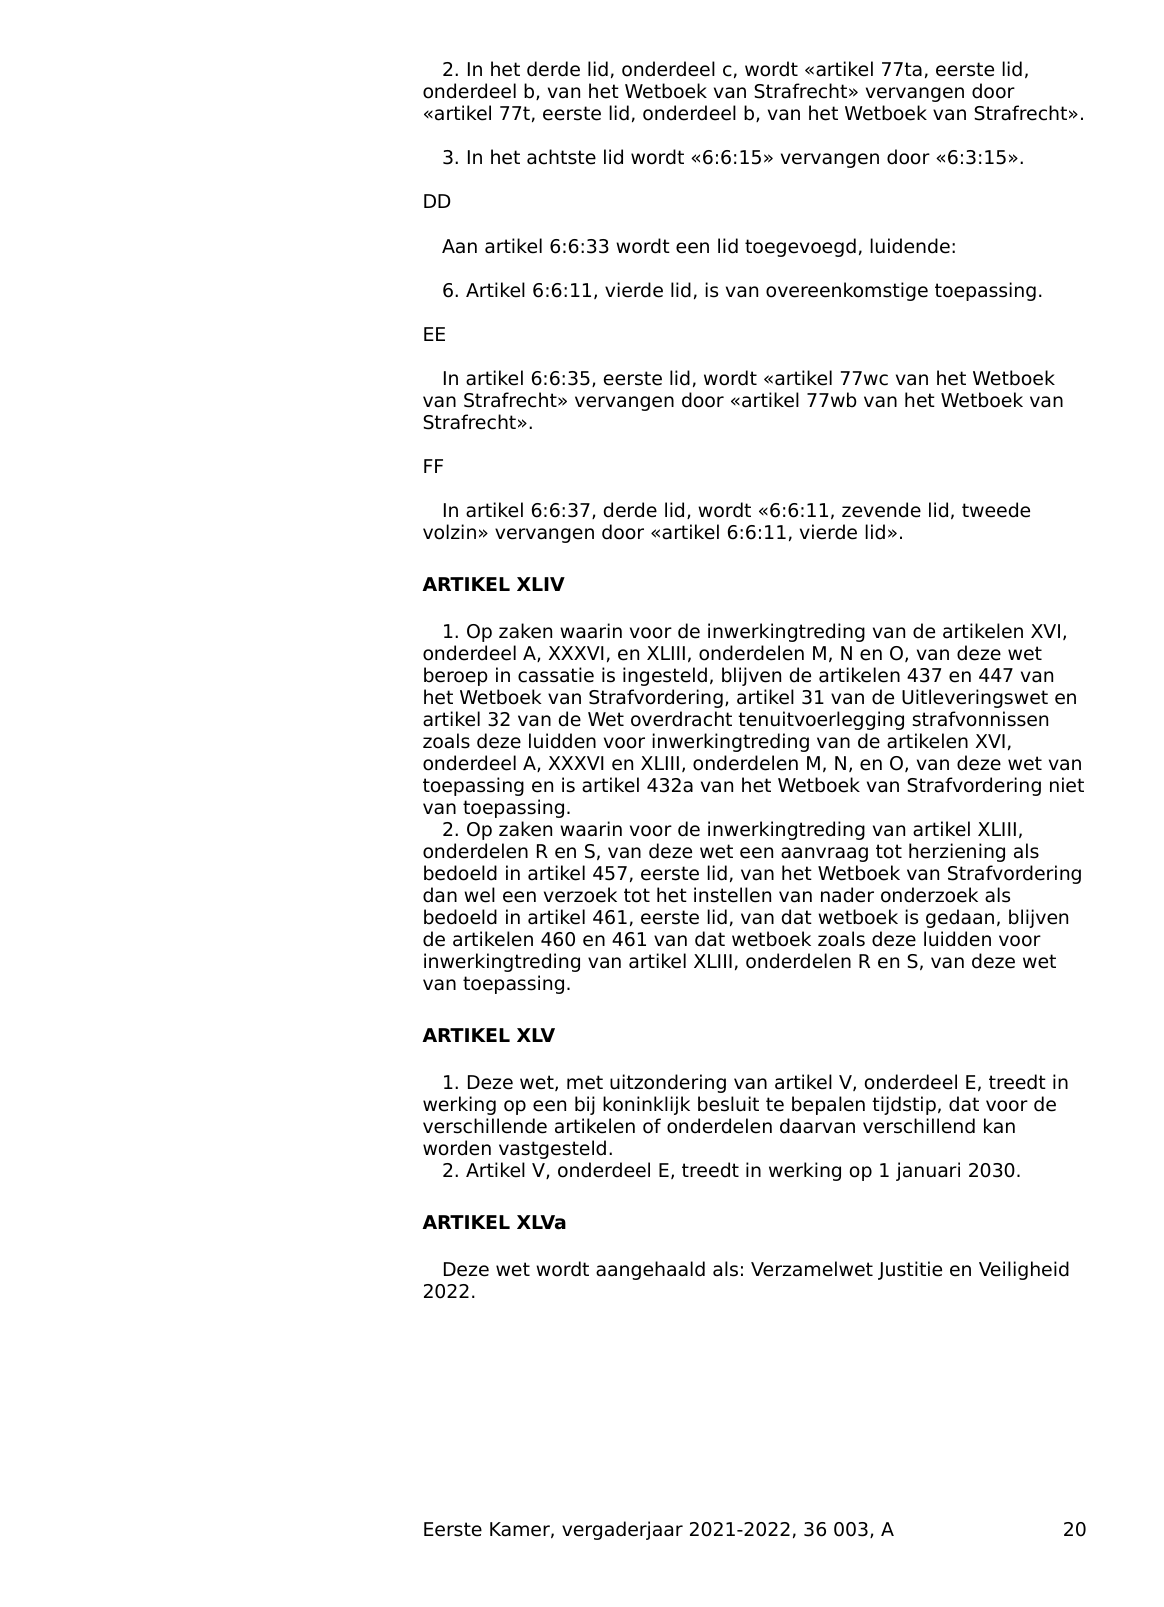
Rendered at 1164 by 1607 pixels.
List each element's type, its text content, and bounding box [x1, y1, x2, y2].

subtitle ARTIKEL XLVa [422, 1212, 1087, 1234]
text 3. In het achtste lid wordt «6:6:15» vervangen door «6:3:15». [422, 147, 1087, 169]
text 2. In het derde lid, onderdeel c, wordt «artikel 77ta, eerste lid, onderdeel b, van het Wetboek van Strafrecht» vervangen door «artikel 77t, eerste lid, onderdeel b, van het Wetboek van Strafrecht». [422, 59, 1087, 125]
text 1. Op zaken waarin voor de inwerkingtreding van de artikelen XVI, onderdeel A, XXXVI, en XLIII, onderdelen M, N en O, van deze wet beroep in cassatie is ingesteld, blijven de artikelen 437 en 447 van het Wetboek van Strafvordering, artikel 31 van de Uitleveringswet en artikel 32 van de Wet overdracht tenuitvoerlegging strafvonnissen zoals deze luidden voor inwerkingtreding van de artikelen XVI, onderdeel A, XXXVI en XLIII, onderdelen M, N, en O, van deze wet van toepassing en is artikel 432a van het Wetboek van Strafvordering niet van toepassing. [422, 621, 1087, 819]
text DD [422, 191, 1087, 213]
text FF [422, 456, 1087, 478]
text EE [422, 324, 1087, 346]
text 6. Artikel 6:6:11, vierde lid, is van overeenkomstige toepassing. [422, 280, 1087, 302]
text Deze wet wordt aangehaald als: Verzamelwet Justitie en Veiligheid 2022. [422, 1259, 1087, 1303]
text 2. Op zaken waarin voor de inwerkingtreding van artikel XLIII, onderdelen R en S, van deze wet een aanvraag tot herziening als bedoeld in artikel 457, eerste lid, van het Wetboek van Strafvordering dan wel een verzoek tot het instellen van nader onderzoek als bedoeld in artikel 461, eerste lid, van dat wetboek is gedaan, blijven de artikelen 460 en 461 van dat wetboek zoals deze luidden voor inwerkingtreding van artikel XLIII, onderdelen R en S, van deze wet van toepassing. [422, 819, 1087, 995]
subtitle ARTIKEL XLIV [422, 574, 1087, 596]
text Aan artikel 6:6:33 wordt een lid toegevoegd, luidende: [422, 236, 1087, 257]
text 2. Artikel V, onderdeel E, treedt in werking op 1 januari 2030. [422, 1160, 1087, 1182]
text In artikel 6:6:37, derde lid, wordt «6:6:11, zevende lid, tweede volzin» vervangen door «artikel 6:6:11, vierde lid». [422, 500, 1087, 544]
text In artikel 6:6:35, eerste lid, wordt «artikel 77wc van het Wetboek van Strafrecht» vervangen door «artikel 77wb van het Wetboek van Strafrecht». [422, 368, 1087, 434]
subtitle ARTIKEL XLV [422, 1025, 1087, 1047]
text 1. Deze wet, met uitzondering van artikel V, onderdeel E, treedt in werking op een bij koninklijk besluit te bepalen tijdstip, dat voor de verschillende artikelen of onderdelen daarvan verschillend kan worden vastgesteld. [422, 1072, 1087, 1160]
